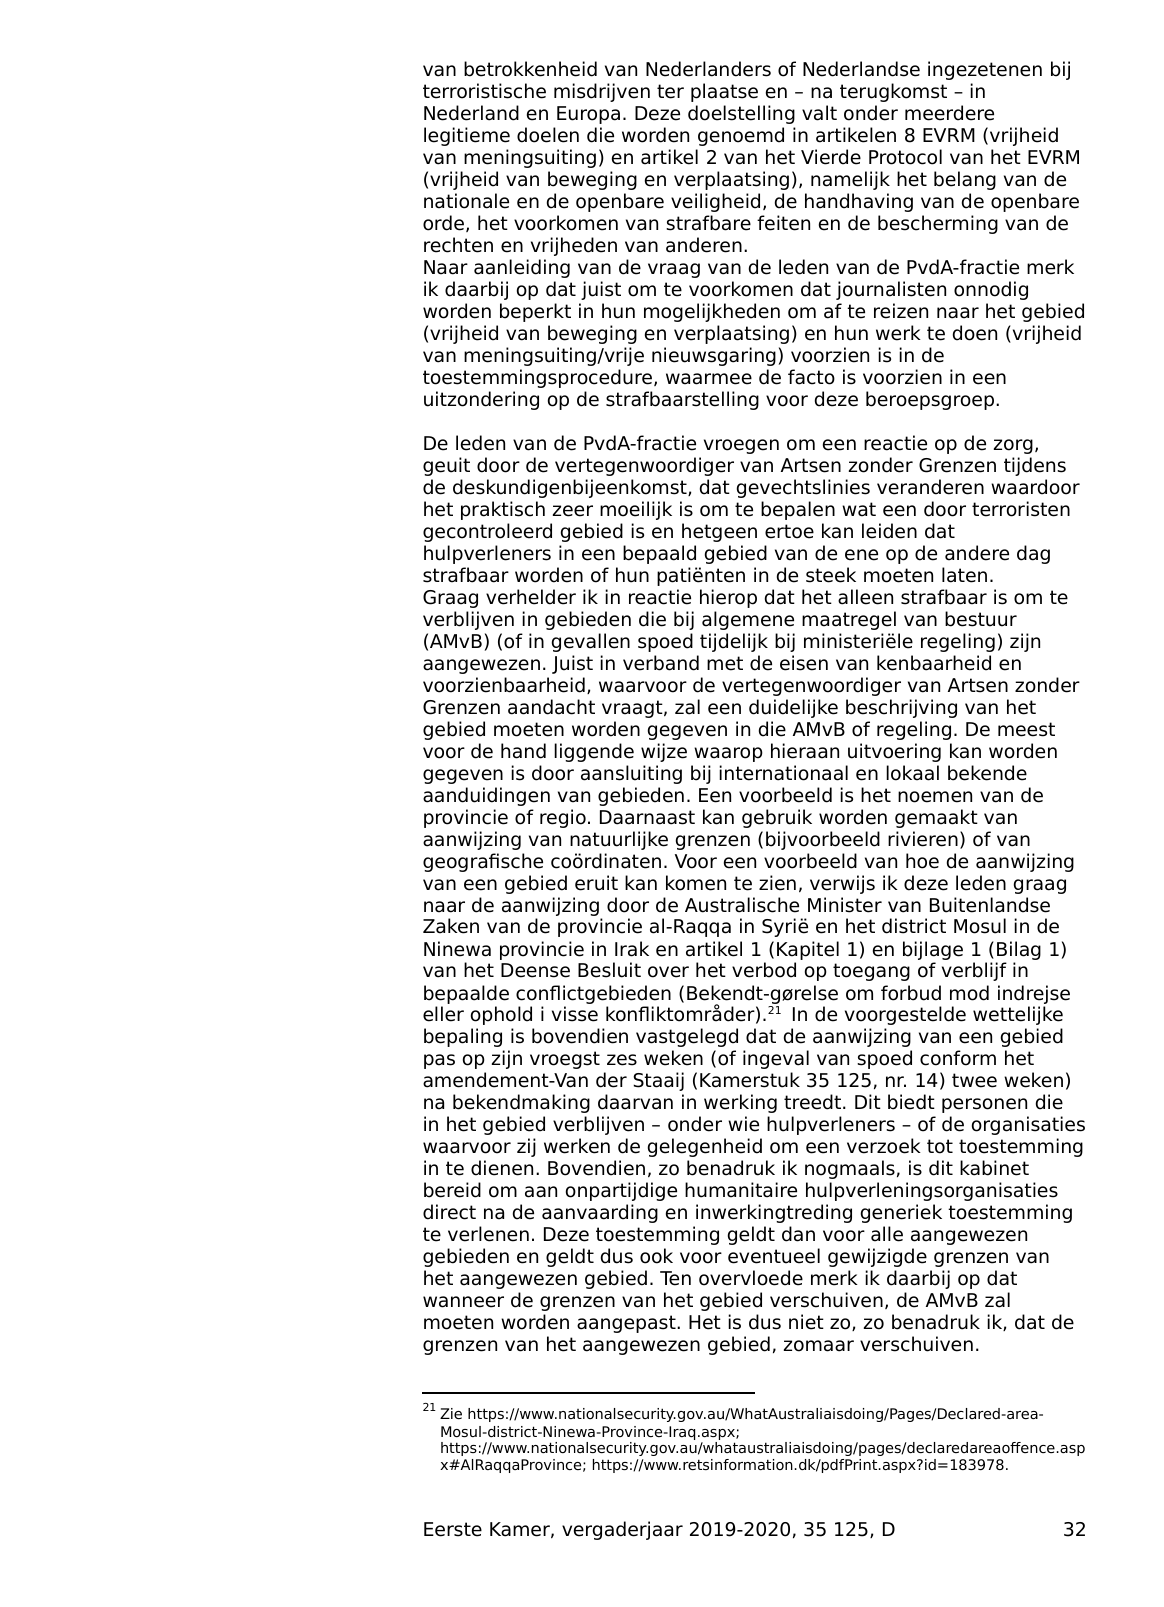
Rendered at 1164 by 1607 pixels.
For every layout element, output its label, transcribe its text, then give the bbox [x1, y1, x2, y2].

text De leden van de PvdA-fractie vroegen om een reactie op de zorg, geuit door de vertegenwoordiger van Artsen zonder Grenzen tijdens de deskundigenbijeenkomst, dat gevechtslinies veranderen waardoor het praktisch zeer moeilijk is om te bepalen wat een door terroristen gecontroleerd gebied is en hetgeen ertoe kan leiden dat hulpverleners in een bepaald gebied van de ene op de andere dag strafbaar worden of hun patiënten in de steek moeten laten. [422, 433, 1087, 587]
text Graag verhelder ik in reactie hierop dat het alleen strafbaar is om te verblijven in gebieden die bij algemene maatregel van bestuur (AMvB) (of in gevallen spoed tijdelijk bij ministeriële regeling) zijn aangewezen. Juist in verband met de eisen van kenbaarheid en voorzienbaarheid, waarvoor de vertegenwoordiger van Artsen zonder Grenzen aandacht vraagt, zal een duidelijke beschrijving van het gebied moeten worden gegeven in die AMvB of regeling. De meest voor de hand liggende wijze waarop hieraan uitvoering kan worden gegeven is door aansluiting bij internationaal en lokaal bekende aanduidingen van gebieden. Een voorbeeld is het noemen van de provincie of regio. Daarnaast kan gebruik worden gemaakt van aanwijzing van natuurlijke grenzen (bijvoorbeeld rivieren) of van geografische coördinaten. Voor een voorbeeld van hoe de aanwijzing van een gebied eruit kan komen te zien, verwijs ik deze leden graag naar de aanwijzing door de Australische Minister van Buitenlandse Zaken van de provincie al-Raqqa in Syrië en het district Mosul in de Ninewa provincie in Irak en artikel 1 (Kapitel 1) en bijlage 1 (Bilag 1) van het Deense Besluit over het verbod op toegang of verblijf in bepaalde conflictgebieden (Bekendt-gørelse om forbud mod indrejse eller ophold i visse konfliktområder). In de voorgestelde wettelijke bepaling is bovendien vastgelegd dat de aanwijzing van een gebied pas op zijn vroegst zes weken (of ingeval van spoed conform het amendement-Van der Staaij (Kamerstuk 35 125, nr. 14) twee weken) na bekendmaking daarvan in werking treedt. Dit biedt personen die in het gebied verblijven – onder wie hulpverleners – of de organisaties waarvoor zij werken de gelegenheid om een verzoek tot toestemming in te dienen. Bovendien, zo benadruk ik nogmaals, is dit kabinet bereid om aan onpartijdige humanitaire hulpverleningsorganisaties direct na de aanvaarding en inwerkingtreding generiek toestemming te verlenen. Deze toestemming geldt dan voor alle aangewezen gebieden en geldt dus ook voor eventueel gewijzigde grenzen van het aangewezen gebied. Ten overvloede merk ik daarbij op dat wanneer de grenzen van het gebied verschuiven, de AMvB zal moeten worden aangepast. Het is dus niet zo, zo benadruk ik, dat de grenzen van het aangewezen gebied, zomaar verschuiven. [422, 587, 1087, 1356]
text Zie https://www.nationalsecurity.gov.au/WhatAustraliaisdoing/Pages/Declared-area-Mosul-district-Ninewa-Province-Iraq.aspx; https://www.nationalsecurity.gov.au/whataustraliaisdoing/pages/declaredareaoffence.aspx#AlRaqqaProvince; https://www.retsinformation.dk/pdfPrint.aspx?id=183978. [422, 1402, 1087, 1474]
text van betrokkenheid van Nederlanders of Nederlandse ingezetenen bij terroristische misdrijven ter plaatse en – na terugkomst – in Nederland en Europa. Deze doelstelling valt onder meerdere legitieme doelen die worden genoemd in artikelen 8 EVRM (vrijheid van meningsuiting) en artikel 2 van het Vierde Protocol van het EVRM (vrijheid van beweging en verplaatsing), namelijk het belang van de nationale en de openbare veiligheid, de handhaving van de openbare orde, het voorkomen van strafbare feiten en de bescherming van de rechten en vrijheden van anderen. [422, 59, 1087, 257]
text Naar aanleiding van de vraag van de leden van de PvdA-fractie merk ik daarbij op dat juist om te voorkomen dat journalisten onnodig worden beperkt in hun mogelijkheden om af te reizen naar het gebied (vrijheid van beweging en verplaatsing) en hun werk te doen (vrijheid van meningsuiting/vrije nieuwsgaring) voorzien is in de toestemmingsprocedure, waarmee de facto is voorzien in een uitzondering op de strafbaarstelling voor deze beroepsgroep. [422, 257, 1087, 411]
